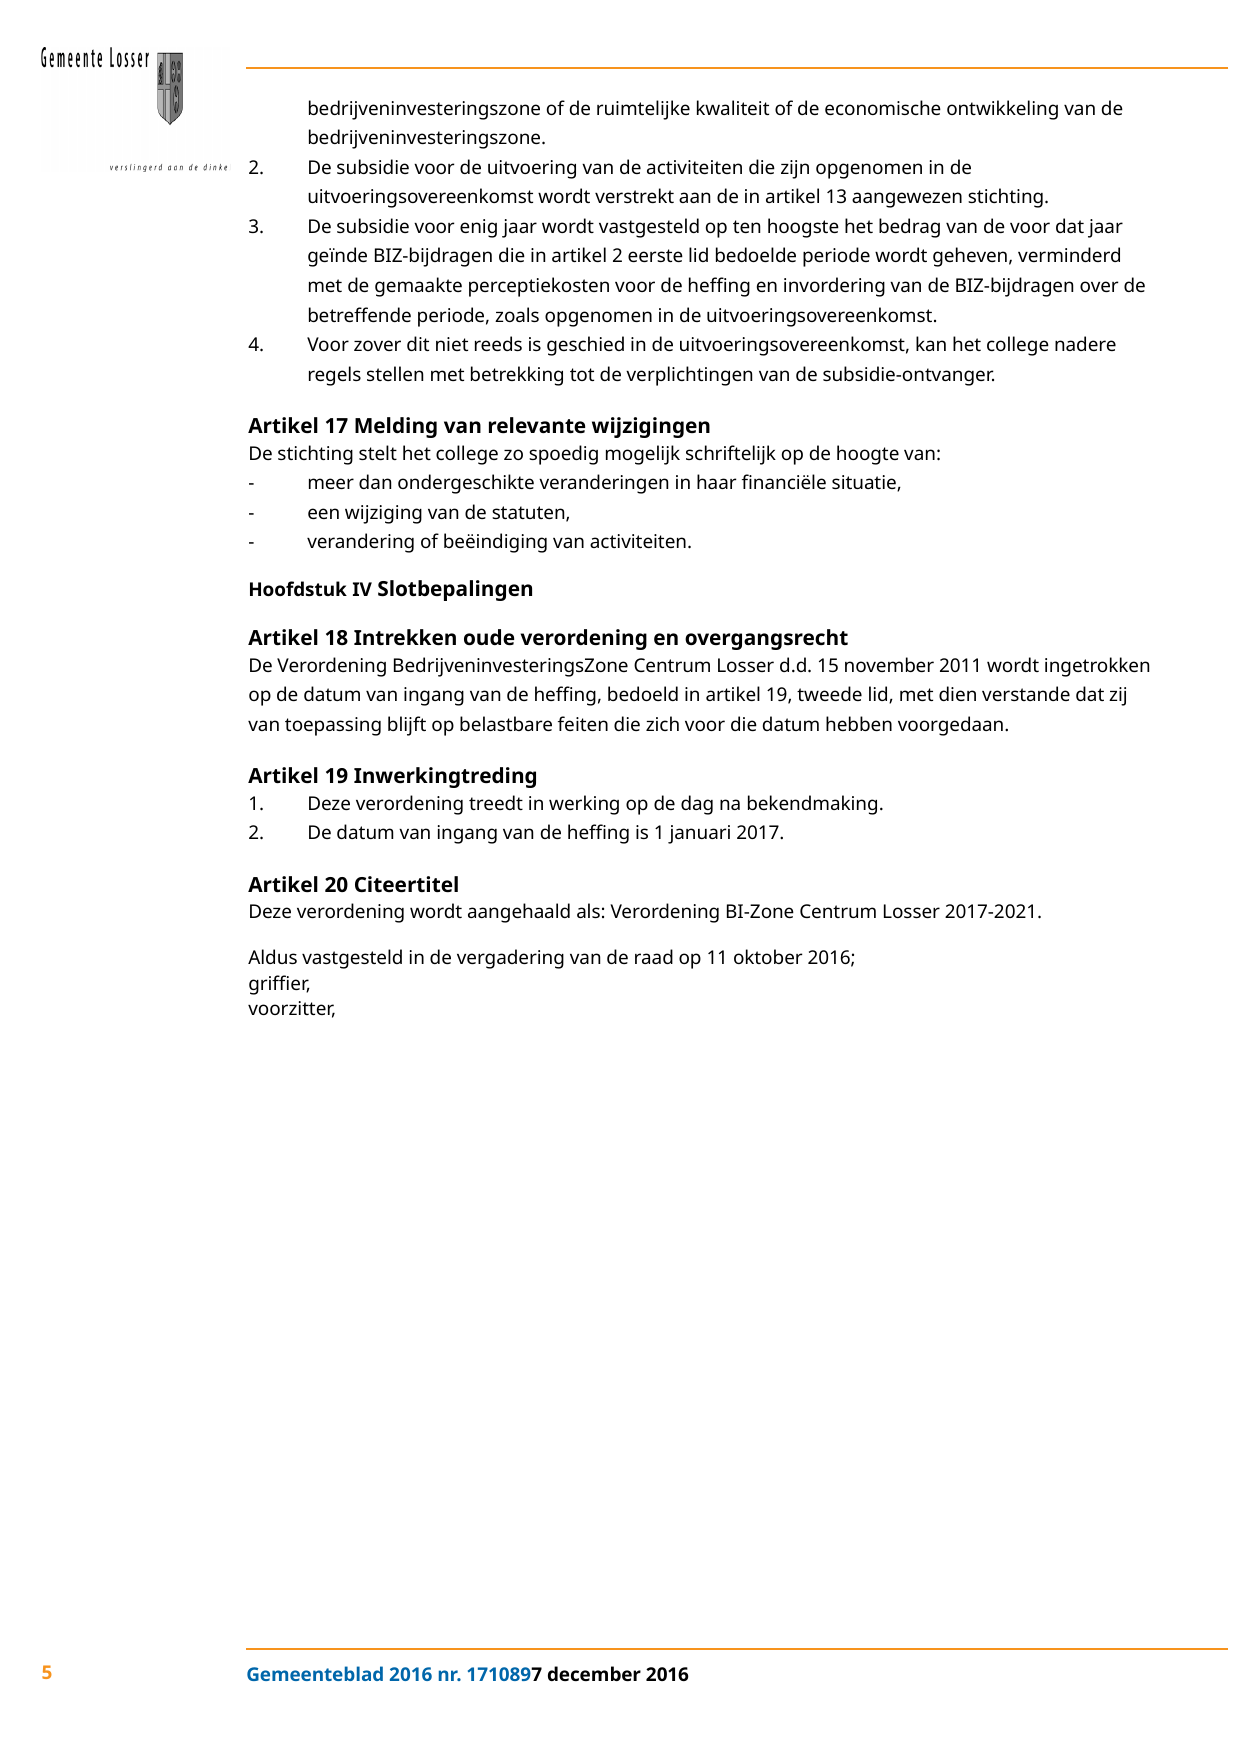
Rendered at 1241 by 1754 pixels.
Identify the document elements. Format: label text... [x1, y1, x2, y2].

list De datum van ingang van de heffing is 1 januari 2017. [248, 819, 1152, 845]
picture [41, 47, 231, 172]
text Deze verordening wordt aangehaald als: Verordening BI-Zone Centrum Losser 2017-2021. [248, 898, 1152, 924]
list Deze verordening treedt in werking op de dag na bekendmaking. [248, 790, 1152, 816]
list De subsidie voor enig jaar wordt vastgesteld op ten hoogste het bedrag van de voor dat jaar geïnde BIZ-bijdragen die in artikel 2 eerste lid bedoelde periode wordt geheven, verminderd met de gemaakte perceptiekosten voor de heffing en invordering van de BIZ-bijdragen over de betreffende periode, zoals opgenomen in de uitvoeringsovereenkomst. [248, 213, 1152, 328]
text De Verordening BedrijveninvesteringsZone Centrum Losser d.d. 15 november 2011 wordt ingetrokken op de datum van ingang van de heffing, bedoeld in artikel 19, tweede lid, met dien verstande dat zij van toepassing blijft op belastbare feiten die zich voor die datum hebben voorgedaan. [248, 652, 1152, 737]
text Artikel 18 Intrekken oude verordening en overgangsrecht [248, 623, 1152, 652]
list een wijziging van de statuten, [248, 499, 1152, 525]
text Artikel 20 Citeertitel [248, 870, 1152, 898]
text Artikel 17 Melding van relevante wijzigingen [248, 411, 1152, 440]
list bedrijveninvesteringszone of de ruimtelijke kwaliteit of de economische ontwikkeling van de bedrijveninvesteringszone. [248, 95, 1152, 150]
text Artikel 19 Inwerkingtreding [248, 762, 1152, 790]
list De subsidie voor de uitvoering van de activiteiten die zijn opgenomen in de uitvoeringsovereenkomst wordt verstrekt aan de in artikel 13 aangewezen stichting. [248, 154, 1152, 209]
list verandering of beëindiging van activiteiten. [248, 529, 1152, 554]
text voorzitter, [248, 996, 1152, 1021]
list Voor zover dit niet reeds is geschied in de uitvoeringsovereenkomst, kan het college nadere regels stellen met betrekking tot de verplichtingen van de subsidie-ontvanger. [248, 331, 1152, 387]
text De stichting stelt het college zo spoedig mogelijk schriftelijk op de hoogte van: [248, 440, 1152, 466]
text Aldus vastgesteld in de vergadering van de raad op 11 oktober 2016; [248, 944, 1152, 970]
text griffier, [248, 970, 1152, 996]
text Hoofdstuk IV Slotbepalingen [248, 574, 1152, 603]
list meer dan ondergeschikte veranderingen in haar financiële situatie, [248, 469, 1152, 495]
